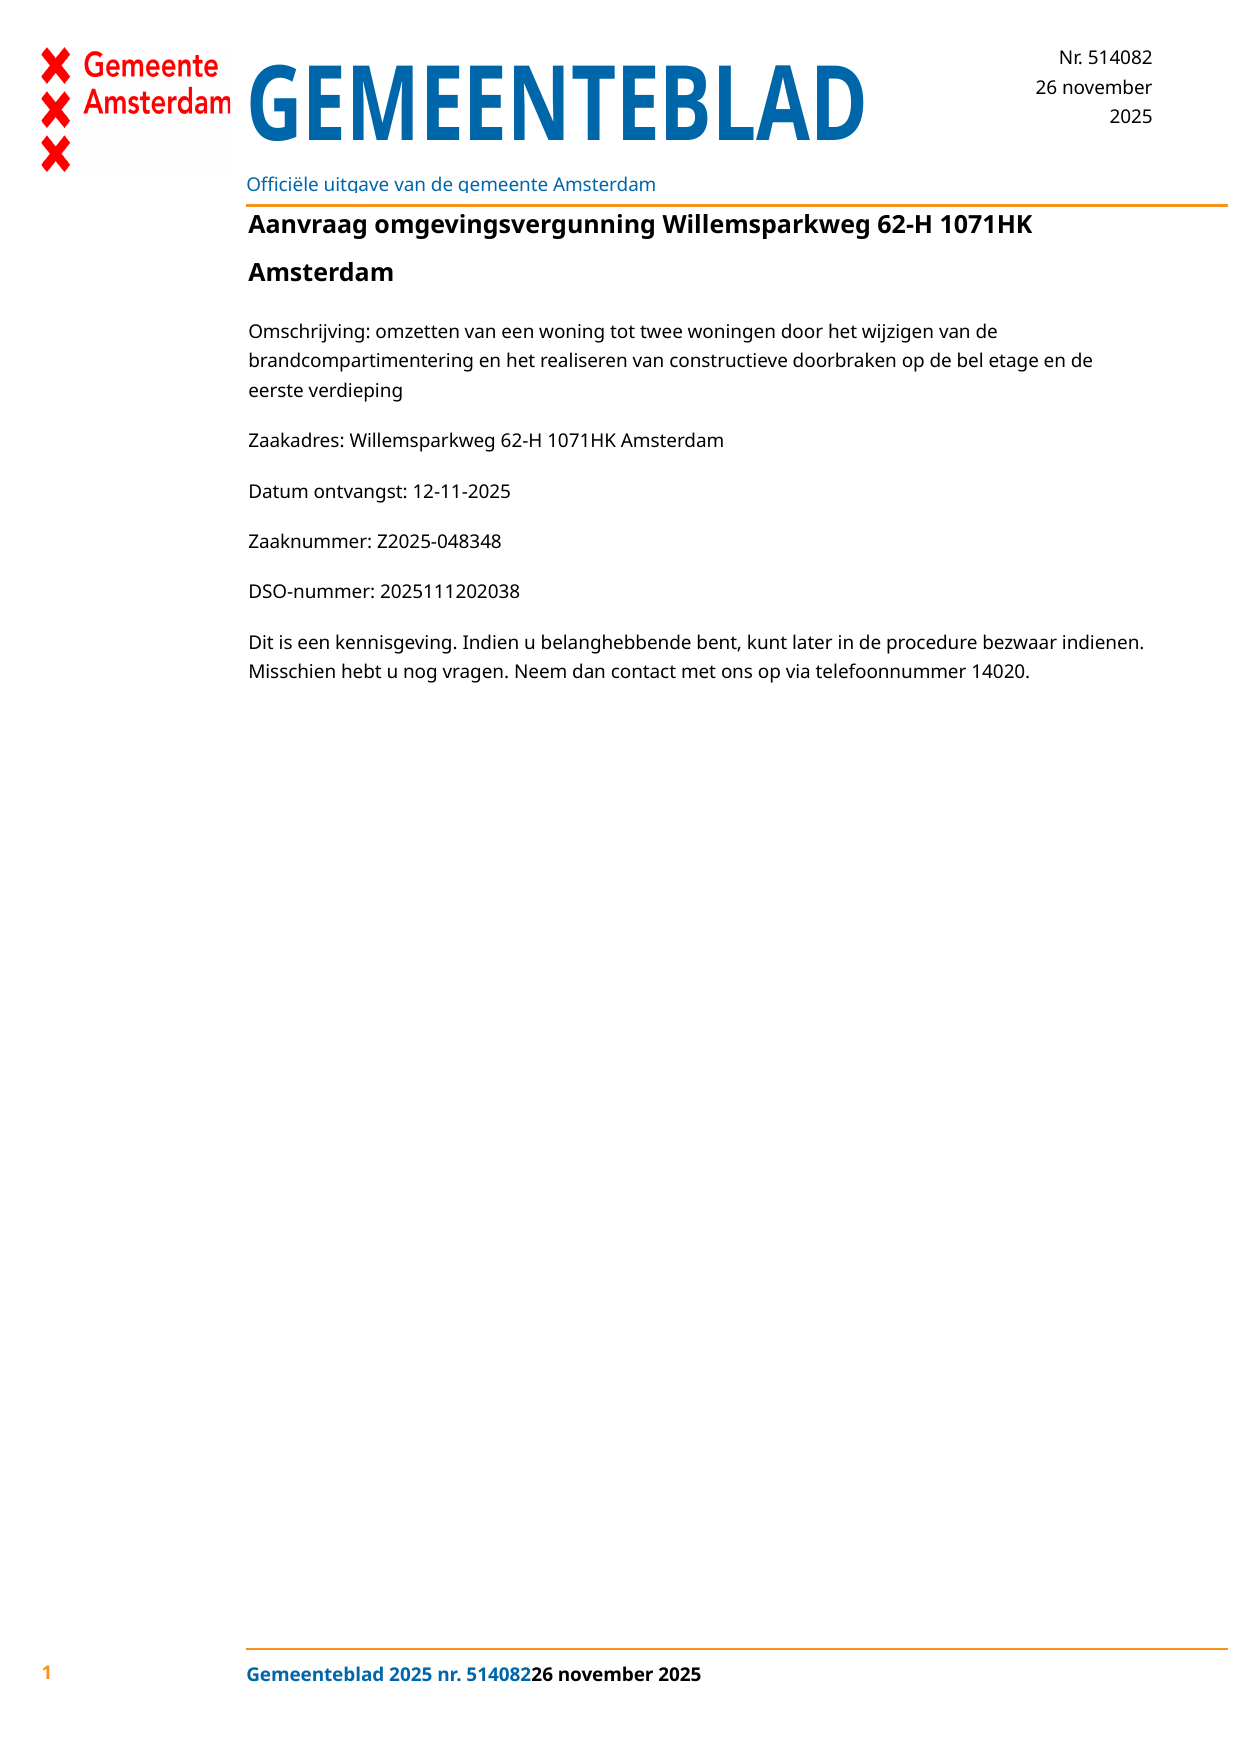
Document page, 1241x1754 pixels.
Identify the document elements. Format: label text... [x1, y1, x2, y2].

text Zaakadres: Willemsparkweg 62-H 1071HK Amsterdam [248, 427, 1152, 453]
text Aanvraag omgevingsvergunning Willemsparkweg 62-H 1071HK Amsterdam [248, 207, 1152, 288]
text Dit is een kennisgeving. Indien u belanghebbende bent, kunt later in de procedure bezwaar indienen. Misschien hebt u nog vragen. Neem dan contact met ons op via telefoonnummer 14020. [248, 629, 1152, 684]
text DSO-nummer: 2025111202038 [248, 579, 1152, 604]
text Datum ontvangst: 12-11-2025 [248, 478, 1152, 504]
picture [41, 47, 231, 172]
text Zaaknummer: Z2025-048348 [248, 528, 1152, 554]
text Omschrijving: omzetten van een woning tot twee woningen door het wijzigen van de brandcompartimentering en het realiseren van constructieve doorbraken op de bel etage en de eerste verdieping [248, 318, 1152, 403]
